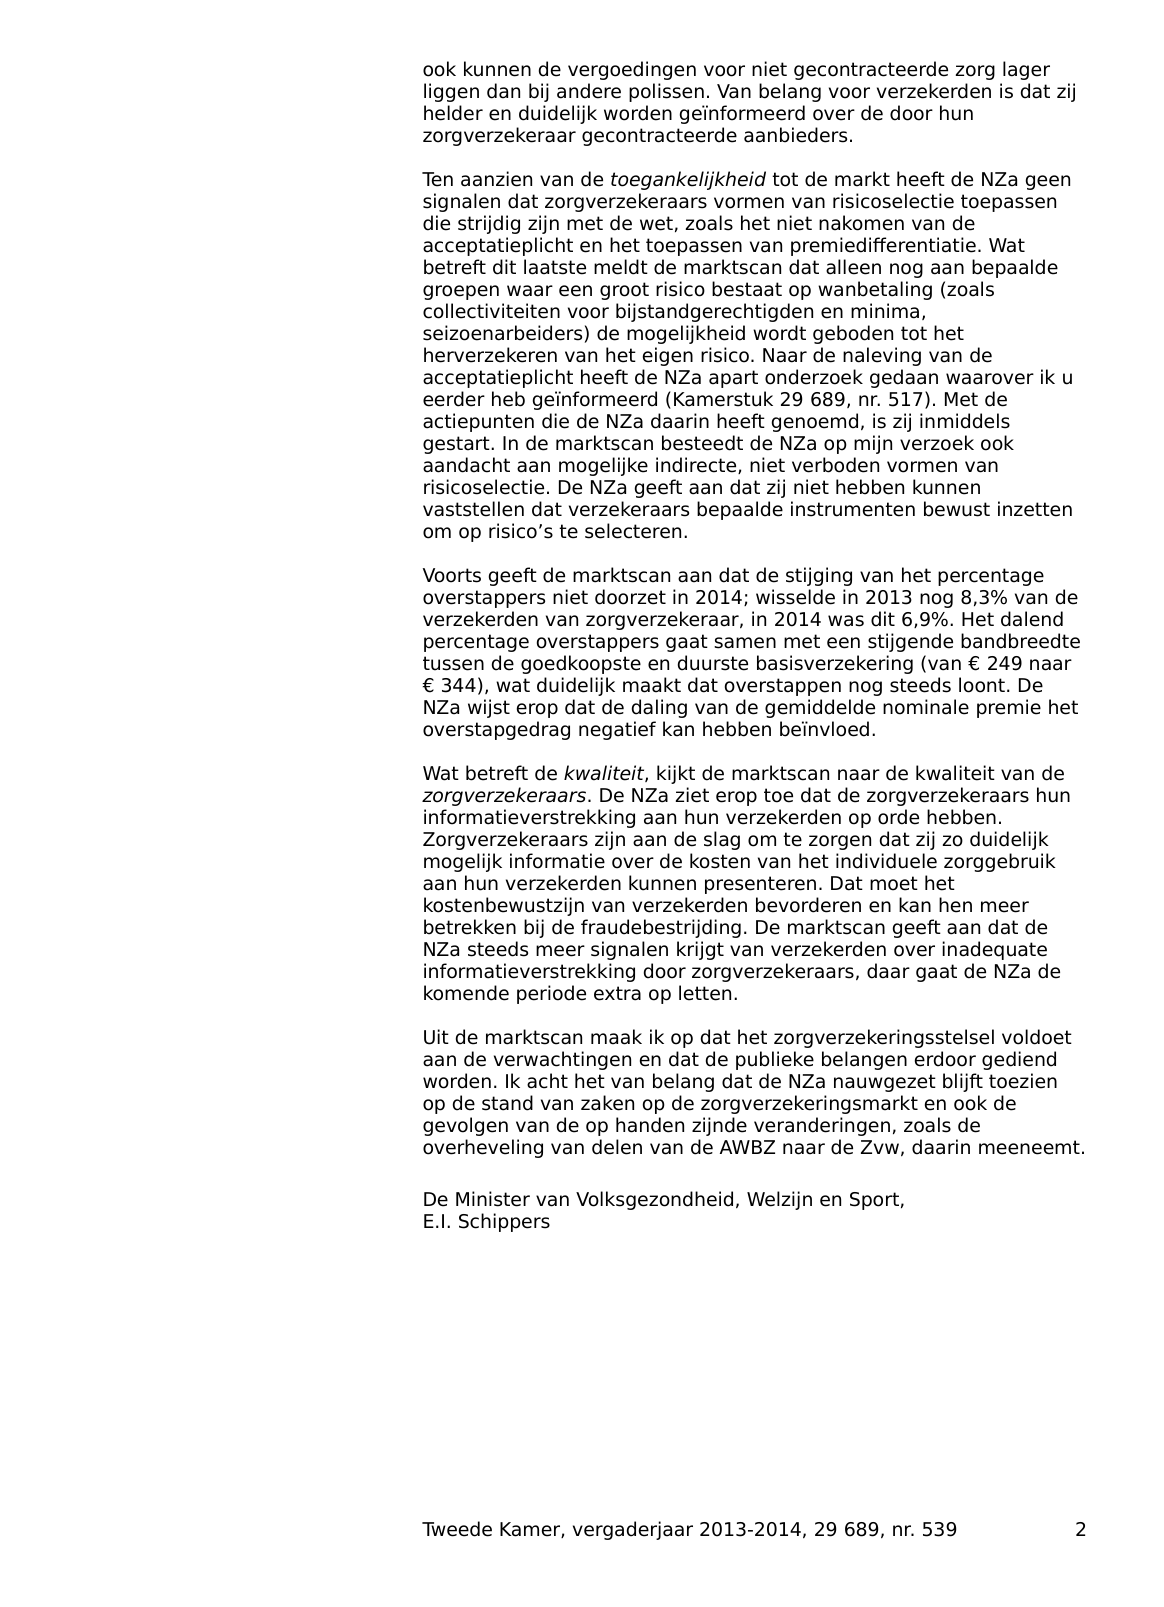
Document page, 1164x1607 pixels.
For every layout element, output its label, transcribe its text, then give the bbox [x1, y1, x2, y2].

text Wat betreft de kwaliteit, kijkt de marktscan naar de kwaliteit van de zorgverzekeraars. De NZa ziet erop toe dat de zorgverzekeraars hun informatieverstrekking aan hun verzekerden op orde hebben. Zorgverzekeraars zijn aan de slag om te zorgen dat zij zo duidelijk mogelijk informatie over de kosten van het individuele zorggebruik aan hun verzekerden kunnen presenteren. Dat moet het kostenbewustzijn van verzekerden bevorderen en kan hen meer betrekken bij de fraudebestrijding. De marktscan geeft aan dat de NZa steeds meer signalen krijgt van verzekerden over inadequate informatieverstrekking door zorgverzekeraars, daar gaat de NZa de komende periode extra op letten. [422, 763, 1087, 1005]
text ook kunnen de vergoedingen voor niet gecontracteerde zorg lager liggen dan bij andere polissen. Van belang voor verzekerden is dat zij helder en duidelijk worden geïnformeerd over de door hun zorgverzekeraar gecontracteerde aanbieders. [422, 59, 1087, 147]
text Uit de marktscan maak ik op dat het zorgverzekeringsstelsel voldoet aan de verwachtingen en dat de publieke belangen erdoor gediend worden. Ik acht het van belang dat de NZa nauwgezet blijft toezien op de stand van zaken op de zorgverzekeringsmarkt en ook de gevolgen van de op handen zijnde veranderingen, zoals de overheveling van delen van de AWBZ naar de Zvw, daarin meeneemt. [422, 1027, 1087, 1159]
text Voorts geeft de marktscan aan dat de stijging van het percentage overstappers niet doorzet in 2014; wisselde in 2013 nog 8,3% van de verzekerden van zorgverzekeraar, in 2014 was dit 6,9%. Het dalend percentage overstappers gaat samen met een stijgende bandbreedte tussen de goedkoopste en duurste basisverzekering (van € 249 naar € 344), wat duidelijk maakt dat overstappen nog steeds loont. De NZa wijst erop dat de daling van de gemiddelde nominale premie het overstapgedrag negatief kan hebben beïnvloed. [422, 565, 1087, 741]
text Ten aanzien van de toegankelijkheid tot de markt heeft de NZa geen signalen dat zorgverzekeraars vormen van risicoselectie toepassen die strijdig zijn met de wet, zoals het niet nakomen van de acceptatieplicht en het toepassen van premiedifferentiatie. Wat betreft dit laatste meldt de marktscan dat alleen nog aan bepaalde groepen waar een groot risico bestaat op wanbetaling (zoals collectiviteiten voor bijstandgerechtigden en minima, seizoenarbeiders) de mogelijkheid wordt geboden tot het herverzekeren van het eigen risico. Naar de naleving van de acceptatieplicht heeft de NZa apart onderzoek gedaan waarover ik u eerder heb geïnformeerd (Kamerstuk 29 689, nr. 517). Met de actiepunten die de NZa daarin heeft genoemd, is zij inmiddels gestart. In de marktscan besteedt de NZa op mijn verzoek ook aandacht aan mogelijke indirecte, niet verboden vormen van risicoselectie. De NZa geeft aan dat zij niet hebben kunnen vaststellen dat verzekeraars bepaalde instrumenten bewust inzetten om op risico’s te selecteren. [422, 169, 1087, 543]
text De Minister van Volksgezondheid, Welzijn en Sport, E.I. Schippers [422, 1189, 1087, 1233]
